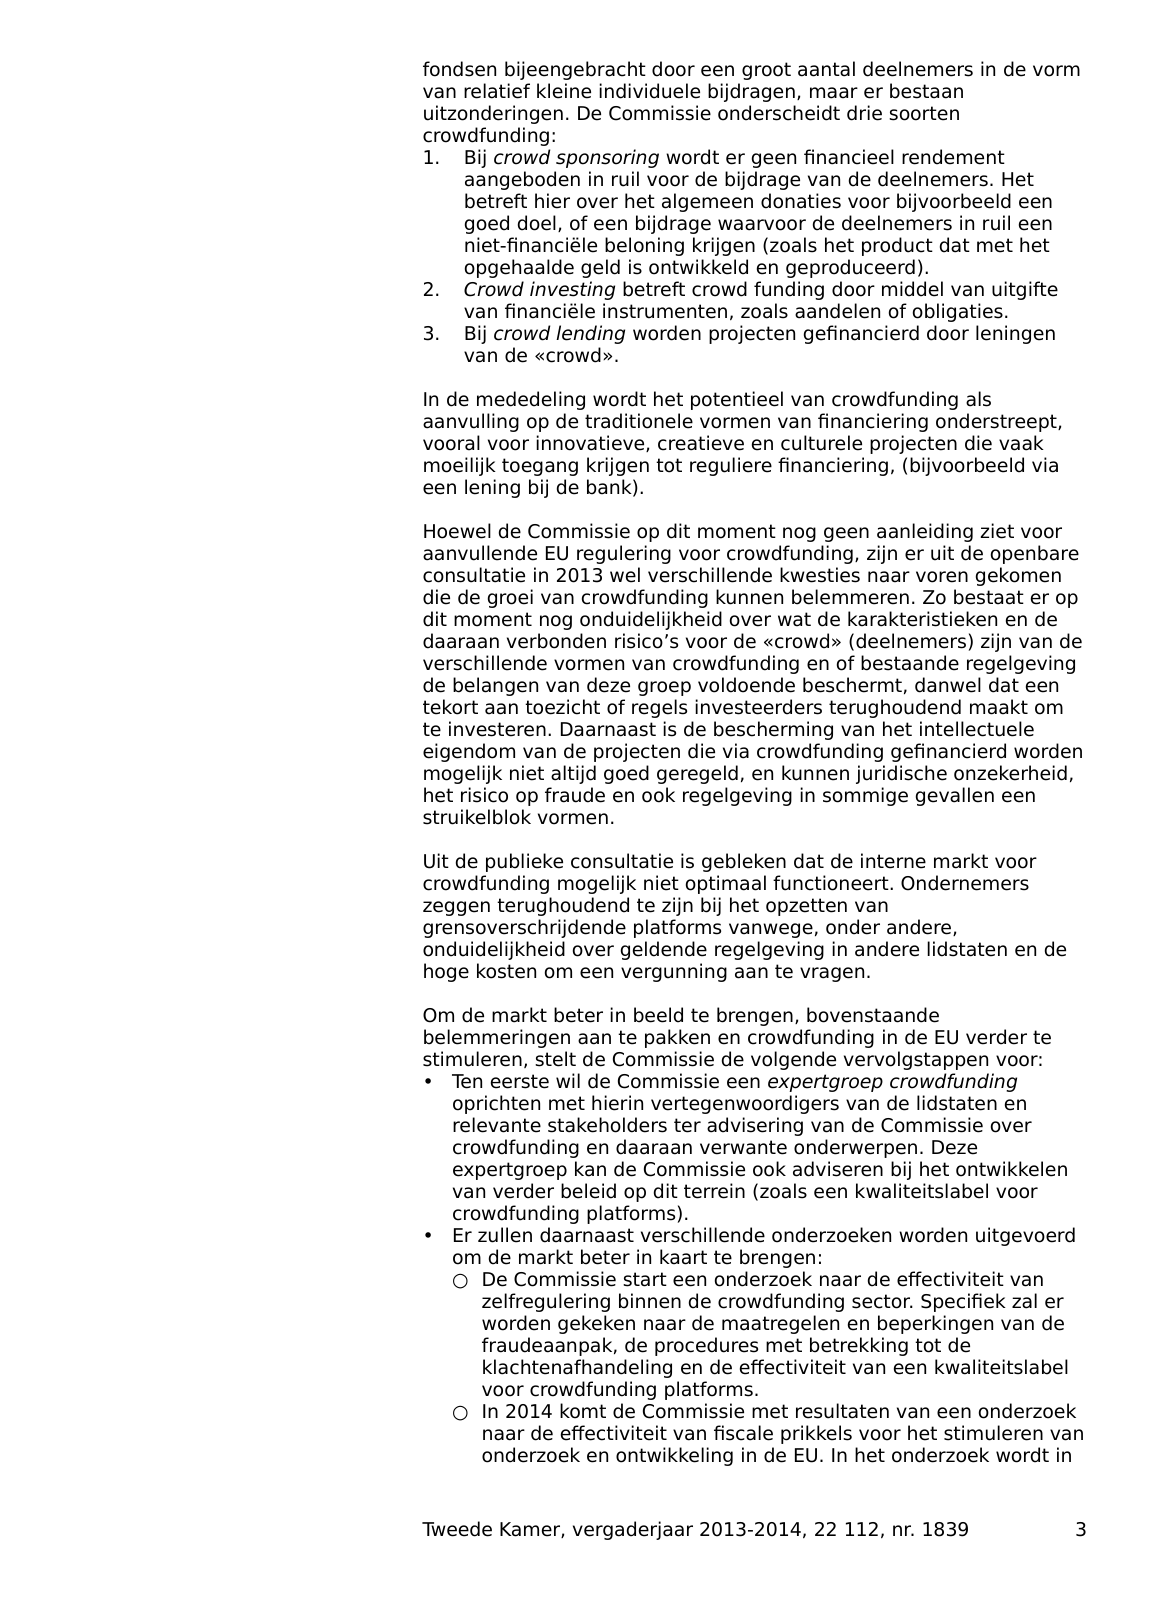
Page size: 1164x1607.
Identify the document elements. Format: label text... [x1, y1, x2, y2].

text • Ten eerste wil de Commissie een expertgroep crowdfunding oprichten met hierin vertegenwoordigers van de lidstaten en relevante stakeholders ter advisering van de Commissie over crowdfunding en daaraan verwante onderwerpen. Deze expertgroep kan de Commissie ook adviseren bij het ontwikkelen van verder beleid op dit terrein (zoals een kwaliteitslabel voor crowdfunding platforms). [422, 1071, 1087, 1225]
text Om de markt beter in beeld te brengen, bovenstaande belemmeringen aan te pakken en crowdfunding in de EU verder te stimuleren, stelt de Commissie de volgende vervolgstappen voor: [422, 1005, 1087, 1071]
text 2. Crowd investing betreft crowd funding door middel van uitgifte van financiële instrumenten, zoals aandelen of obligaties. [422, 279, 1087, 323]
text 3. Bij crowd lending worden projecten gefinancierd door leningen van de «crowd». [422, 323, 1087, 367]
text Uit de publieke consultatie is gebleken dat de interne markt voor crowdfunding mogelijk niet optimaal functioneert. Ondernemers zeggen terughoudend te zijn bij het opzetten van grensoverschrijdende platforms vanwege, onder andere, onduidelijkheid over geldende regelgeving in andere lidstaten en de hoge kosten om een vergunning aan te vragen. [422, 851, 1087, 983]
text fondsen bijeengebracht door een groot aantal deelnemers in de vorm van relatief kleine individuele bijdragen, maar er bestaan uitzonderingen. De Commissie onderscheidt drie soorten crowdfunding: [422, 59, 1087, 147]
text 1. Bij crowd sponsoring wordt er geen financieel rendement aangeboden in ruil voor de bijdrage van de deelnemers. Het betreft hier over het algemeen donaties voor bijvoorbeeld een goed doel, of een bijdrage waarvoor de deelnemers in ruil een niet-financiële beloning krijgen (zoals het product dat met het opgehaalde geld is ontwikkeld en geproduceerd). [422, 147, 1087, 279]
text ○ In 2014 komt de Commissie met resultaten van een onderzoek naar de effectiviteit van fiscale prikkels voor het stimuleren van onderzoek en ontwikkeling in de EU. In het onderzoek wordt in [452, 1401, 1087, 1467]
text In de mededeling wordt het potentieel van crowdfunding als aanvulling op de traditionele vormen van financiering onderstreept, vooral voor innovatieve, creatieve en culturele projecten die vaak moeilijk toegang krijgen tot reguliere financiering, (bijvoorbeeld via een lening bij de bank). [422, 389, 1087, 499]
text ○ De Commissie start een onderzoek naar de effectiviteit van zelfregulering binnen de crowdfunding sector. Specifiek zal er worden gekeken naar de maatregelen en beperkingen van de fraudeaanpak, de procedures met betrekking tot de klachtenafhandeling en de effectiviteit van een kwaliteitslabel voor crowdfunding platforms. [452, 1269, 1087, 1401]
text Hoewel de Commissie op dit moment nog geen aanleiding ziet voor aanvullende EU regulering voor crowdfunding, zijn er uit de openbare consultatie in 2013 wel verschillende kwesties naar voren gekomen die de groei van crowdfunding kunnen belemmeren. Zo bestaat er op dit moment nog onduidelijkheid over wat de karakteristieken en de daaraan verbonden risico’s voor de «crowd» (deelnemers) zijn van de verschillende vormen van crowdfunding en of bestaande regelgeving de belangen van deze groep voldoende beschermt, danwel dat een tekort aan toezicht of regels investeerders terughoudend maakt om te investeren. Daarnaast is de bescherming van het intellectuele eigendom van de projecten die via crowdfunding gefinancierd worden mogelijk niet altijd goed geregeld, en kunnen juridische onzekerheid, het risico op fraude en ook regelgeving in sommige gevallen een struikelblok vormen. [422, 521, 1087, 829]
text • Er zullen daarnaast verschillende onderzoeken worden uitgevoerd om de markt beter in kaart te brengen: [422, 1225, 1087, 1269]
